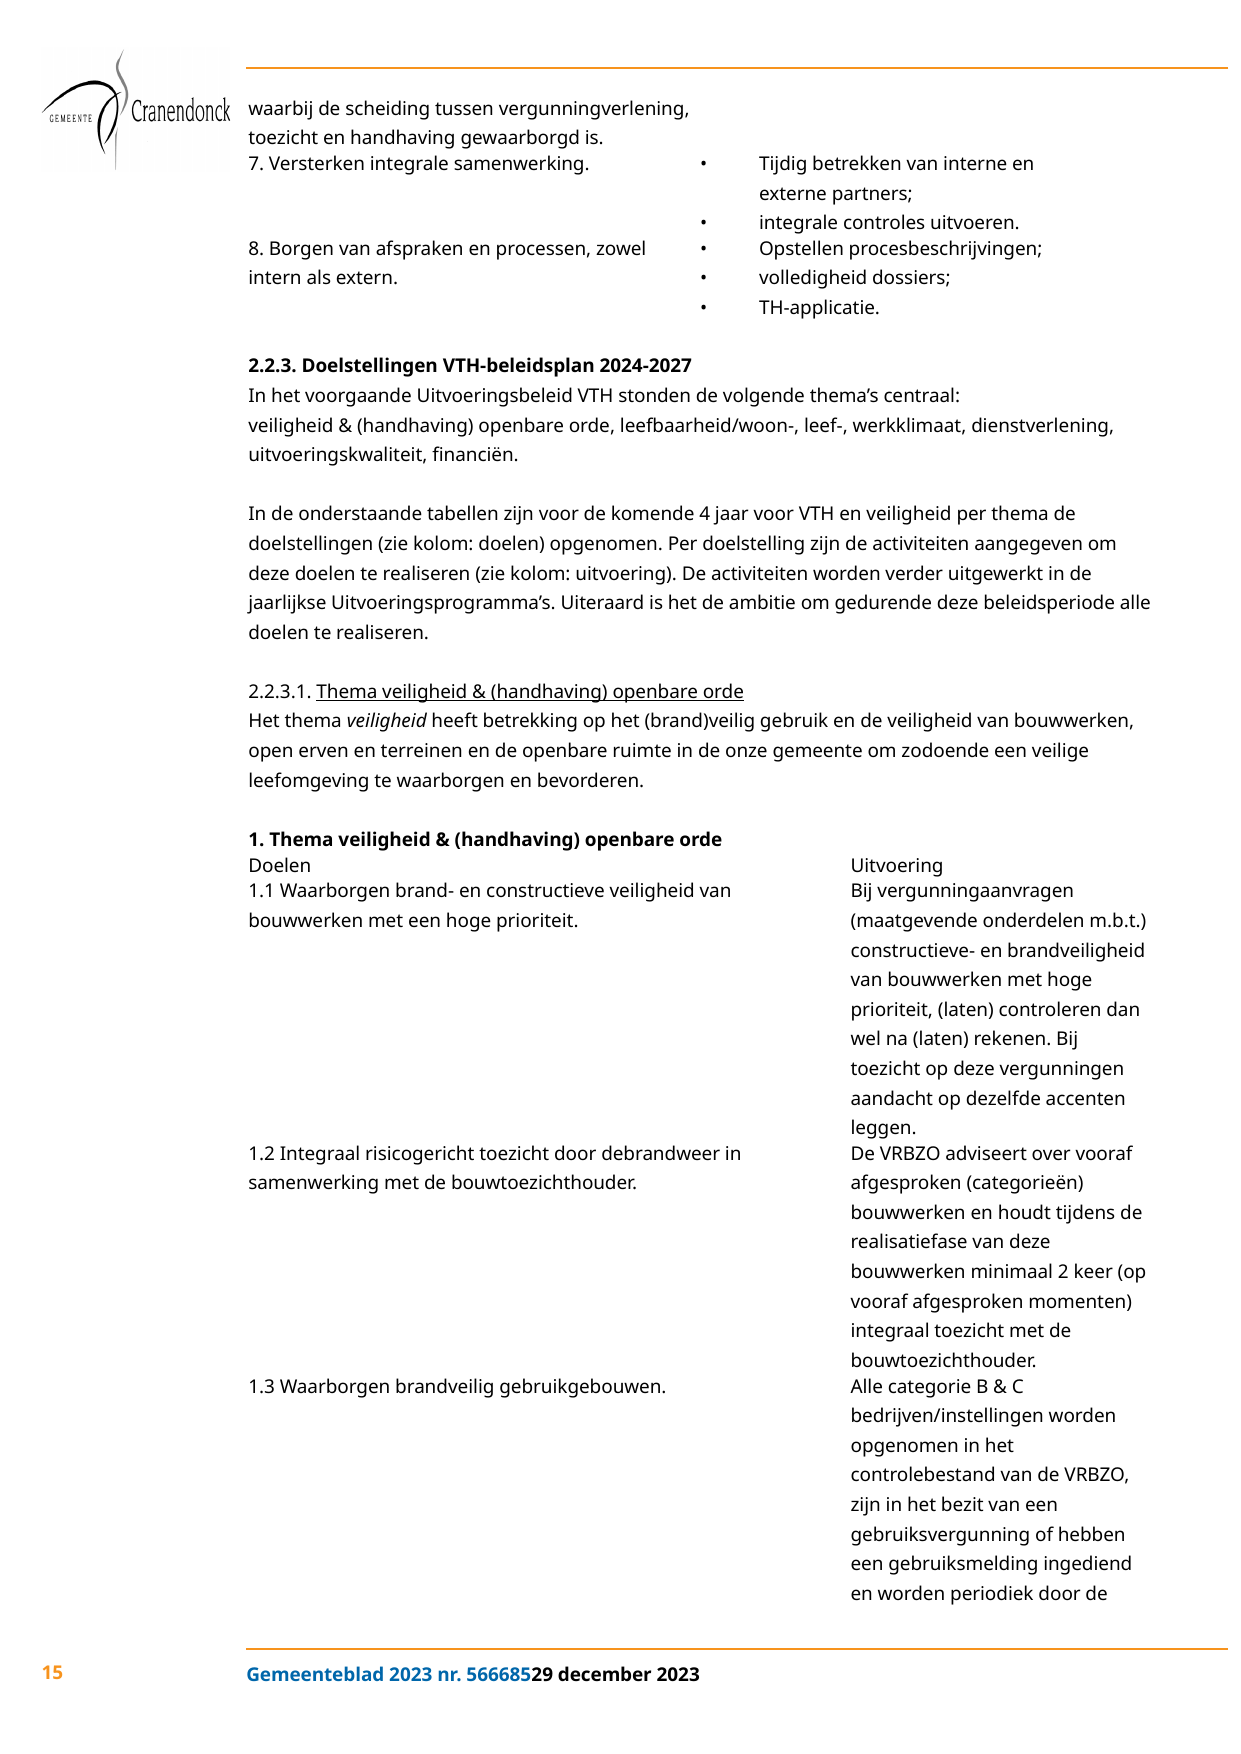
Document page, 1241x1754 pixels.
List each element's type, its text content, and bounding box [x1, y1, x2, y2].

text In het voorgaande Uitvoeringsbeleid VTH stonden de volgende thema’s centraal: [248, 382, 1152, 408]
text Het thema veiligheid heeft betrekking op het (brand)veilig gebruik en de veiligheid van bouwwerken, open erven en terreinen en de openbare ruimte in de onze gemeente om zodoende een veilige leefomgeving te waarborgen en bevorderen. [248, 708, 1152, 793]
table_cell 7. Versterken integrale samenwerking. [248, 150, 700, 235]
table_header 1. Thema veiligheid & (handhaving) openbare orde [248, 826, 1152, 852]
table_cell Uitvoering [850, 852, 1152, 878]
table_cell Tijdig betrekken van interne en externe partners; integrale controles uitvoeren. [700, 150, 1152, 235]
text veiligheid & (handhaving) openbare orde, leefbaarheid/woon-, leef-, werkklimaat, dienstverlening, uitvoeringskwaliteit, financiën. [248, 412, 1152, 467]
text 2.2.3. Doelstellingen VTH-beleidsplan 2024-2027 [248, 353, 1152, 378]
table_cell De VRBZO adviseert over vooraf afgesproken (categorieën) bouwwerken en houdt tijdens de realisatiefase van deze bouwwerken minimaal 2 keer (op vooraf afgesproken momenten) integraal toezicht met de bouwtoezichthouder. [850, 1140, 1152, 1373]
table_cell Opstellen procesbeschrijvingen; volledigheid dossiers; TH-applicatie. [700, 235, 1152, 320]
table_cell 1.1 Waarborgen brand- en constructieve veiligheid van bouwwerken met een hoge prioriteit. [248, 878, 850, 1140]
table_cell Doelen [248, 852, 850, 878]
table_cell 1.2 Integraal risicogericht toezicht door debrandweer in samenwerking met de bouwtoezichthouder. [248, 1140, 850, 1373]
text In de onderstaande tabellen zijn voor de komende 4 jaar voor VTH en veiligheid per thema de doelstellingen (zie kolom: doelen) opgenomen. Per doelstelling zijn de activiteiten aangegeven om deze doelen te realiseren (zie kolom: uitvoering). De activiteiten worden verder uitgewerkt in de jaarlijkse Uitvoeringsprogramma’s. Uiteraard is het de ambitie om gedurende deze beleidsperiode alle doelen te realiseren. [248, 501, 1152, 645]
text 2.2.3.1. Thema veiligheid & (handhaving) openbare orde [248, 678, 1152, 704]
table_cell 1.3 Waarborgen brandveilig gebruikgebouwen. [248, 1373, 850, 1606]
table_cell [700, 95, 1152, 150]
table_cell 8. Borgen van afspraken en processen, zowel intern als extern. [248, 235, 700, 320]
table_cell Alle categorie B & C bedrijven/instellingen worden opgenomen in het controlebestand van de VRBZO, zijn in het bezit van een gebruiksvergunning of hebben een gebruiksmelding ingediend en worden periodiek door de [850, 1373, 1152, 1606]
picture [41, 47, 231, 172]
table_cell Bij vergunningaanvragen (maatgevende onderdelen m.b.t.) constructieve- en brandveiligheid van bouwwerken met hoge prioriteit, (laten) controleren dan wel na (laten) rekenen. Bij toezicht op deze vergunningen aandacht op dezelfde accenten leggen. [850, 878, 1152, 1140]
table_cell waarbij de scheiding tussen vergunningverlening, toezicht en handhaving gewaarborgd is. [248, 95, 700, 150]
